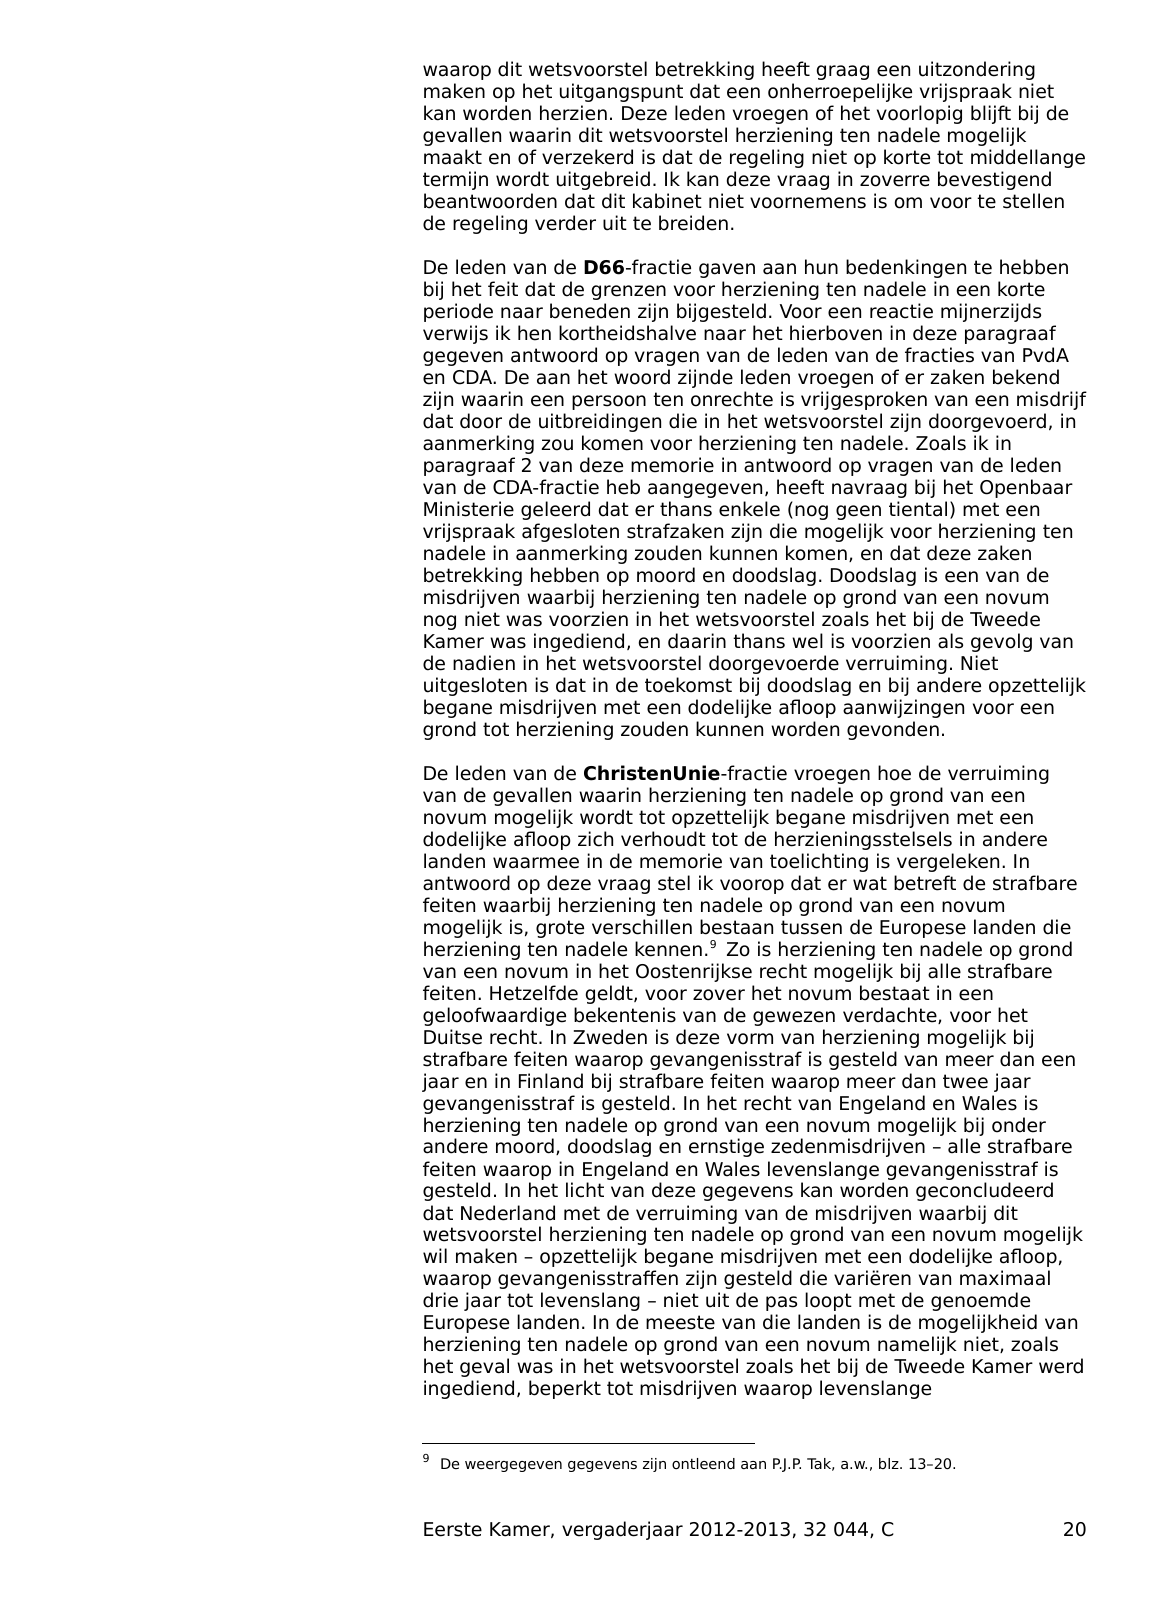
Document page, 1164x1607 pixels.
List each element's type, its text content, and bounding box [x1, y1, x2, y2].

text waarop dit wetsvoorstel betrekking heeft graag een uitzondering maken op het uitgangspunt dat een onherroepelijke vrijspraak niet kan worden herzien. Deze leden vroegen of het voorlopig blijft bij de gevallen waarin dit wetsvoorstel herziening ten nadele mogelijk maakt en of verzekerd is dat de regeling niet op korte tot middellange termijn wordt uitgebreid. Ik kan deze vraag in zoverre bevestigend beantwoorden dat dit kabinet niet voornemens is om voor te stellen de regeling verder uit te breiden. [422, 59, 1087, 235]
text De leden van de ChristenUnie-fractie vroegen hoe de verruiming van de gevallen waarin herziening ten nadele op grond van een novum mogelijk wordt tot opzettelijk begane misdrijven met een dodelijke afloop zich verhoudt tot de herzieningsstelsels in andere landen waarmee in de memorie van toelichting is vergeleken. In antwoord op deze vraag stel ik voorop dat er wat betreft de strafbare feiten waarbij herziening ten nadele op grond van een novum mogelijk is, grote verschillen bestaan tussen de Europese landen die herziening ten nadele kennen. Zo is herziening ten nadele op grond van een novum in het Oostenrijkse recht mogelijk bij alle strafbare feiten. Hetzelfde geldt, voor zover het novum bestaat in een geloofwaardige bekentenis van de gewezen verdachte, voor het Duitse recht. In Zweden is deze vorm van herziening mogelijk bij strafbare feiten waarop gevangenisstraf is gesteld van meer dan een jaar en in Finland bij strafbare feiten waarop meer dan twee jaar gevangenisstraf is gesteld. In het recht van Engeland en Wales is herziening ten nadele op grond van een novum mogelijk bij onder andere moord, doodslag en ernstige zedenmisdrijven – alle strafbare feiten waarop in Engeland en Wales levenslange gevangenisstraf is gesteld. In het licht van deze gegevens kan worden geconcludeerd dat Nederland met de verruiming van de misdrijven waarbij dit wetsvoorstel herziening ten nadele op grond van een novum mogelijk wil maken – opzettelijk begane misdrijven met een dodelijke afloop, waarop gevangenisstraffen zijn gesteld die variëren van maximaal drie jaar tot levenslang – niet uit de pas loopt met de genoemde Europese landen. In de meeste van die landen is de mogelijkheid van herziening ten nadele op grond van een novum namelijk niet, zoals het geval was in het wetsvoorstel zoals het bij de Tweede Kamer werd ingediend, beperkt tot misdrijven waarop levenslange [422, 763, 1087, 1400]
text De leden van de D66-fractie gaven aan hun bedenkingen te hebben bij het feit dat de grenzen voor herziening ten nadele in een korte periode naar beneden zijn bijgesteld. Voor een reactie mijnerzijds verwijs ik hen kortheidshalve naar het hierboven in deze paragraaf gegeven antwoord op vragen van de leden van de fracties van PvdA en CDA. De aan het woord zijnde leden vroegen of er zaken bekend zijn waarin een persoon ten onrechte is vrijgesproken van een misdrijf dat door de uitbreidingen die in het wetsvoorstel zijn doorgevoerd, in aanmerking zou komen voor herziening ten nadele. Zoals ik in paragraaf 2 van deze memorie in antwoord op vragen van de leden van de CDA-fractie heb aangegeven, heeft navraag bij het Openbaar Ministerie geleerd dat er thans enkele (nog geen tiental) met een vrijspraak afgesloten strafzaken zijn die mogelijk voor herziening ten nadele in aanmerking zouden kunnen komen, en dat deze zaken betrekking hebben op moord en doodslag. Doodslag is een van de misdrijven waarbij herziening ten nadele op grond van een novum nog niet was voorzien in het wetsvoorstel zoals het bij de Tweede Kamer was ingediend, en daarin thans wel is voorzien als gevolg van de nadien in het wetsvoorstel doorgevoerde verruiming. Niet uitgesloten is dat in de toekomst bij doodslag en bij andere opzettelijk begane misdrijven met een dodelijke afloop aanwijzingen voor een grond tot herziening zouden kunnen worden gevonden. [422, 257, 1087, 741]
text De weergegeven gegevens zijn ontleend aan P.J.P. Tak, a.w., blz. 13–20. [422, 1452, 1087, 1474]
